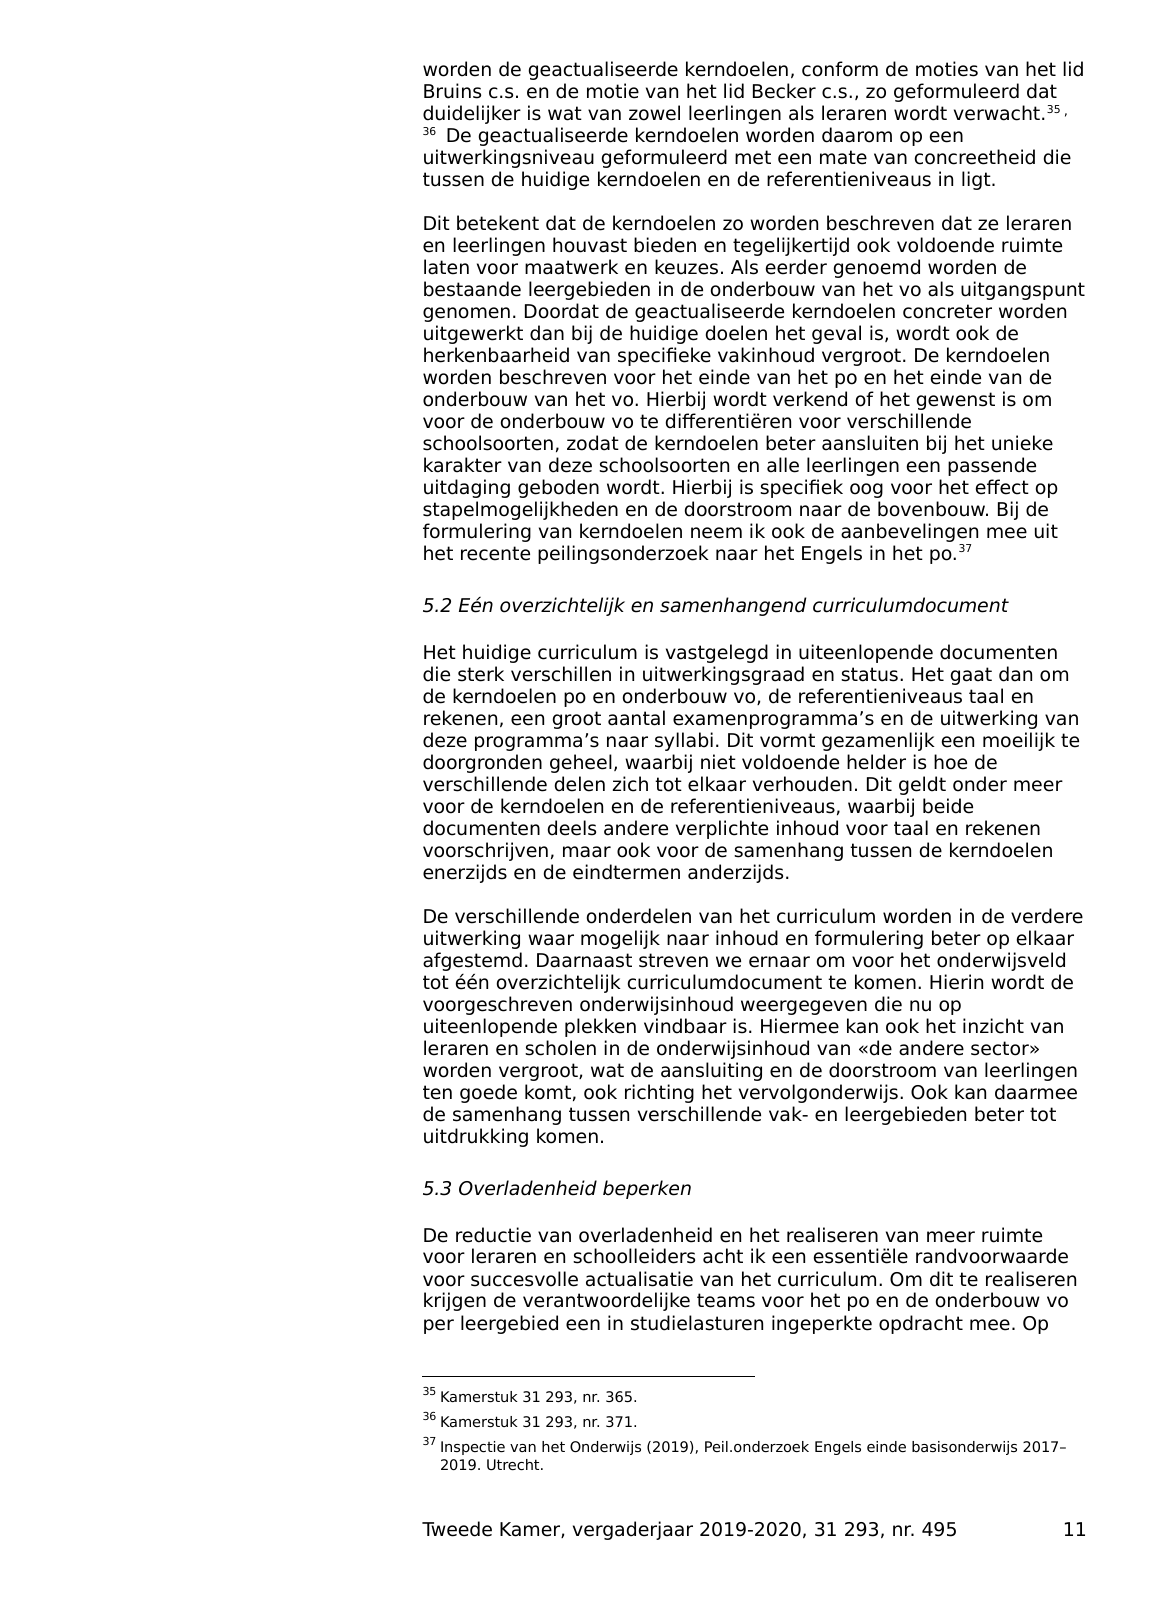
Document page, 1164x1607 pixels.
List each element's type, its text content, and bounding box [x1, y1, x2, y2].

text Kamerstuk 31 293, nr. 371. [422, 1410, 1087, 1432]
text Kamerstuk 31 293, nr. 365. [422, 1385, 1087, 1407]
subtitle 5.3 Overladenheid beperken [422, 1177, 1087, 1199]
subtitle 5.2 Eén overzichtelijk en samenhangend curriculumdocument [422, 595, 1087, 617]
text worden de geactualiseerde kerndoelen, conform de moties van het lid Bruins c.s. en de motie van het lid Becker c.s., zo geformuleerd dat duidelijker is wat van zowel leerlingen als leraren wordt verwacht., De geactualiseerde kerndoelen worden daarom op een uitwerkingsniveau geformuleerd met een mate van concreetheid die tussen de huidige kerndoelen en de referentieniveaus in ligt. [422, 59, 1087, 191]
text Dit betekent dat de kerndoelen zo worden beschreven dat ze leraren en leerlingen houvast bieden en tegelijkertijd ook voldoende ruimte laten voor maatwerk en keuzes. Als eerder genoemd worden de bestaande leergebieden in de onderbouw van het vo als uitgangspunt genomen. Doordat de geactualiseerde kerndoelen concreter worden uitgewerkt dan bij de huidige doelen het geval is, wordt ook de herkenbaarheid van specifieke vakinhoud vergroot. De kerndoelen worden beschreven voor het einde van het po en het einde van de onderbouw van het vo. Hierbij wordt verkend of het gewenst is om voor de onderbouw vo te differentiëren voor verschillende schoolsoorten, zodat de kerndoelen beter aansluiten bij het unieke karakter van deze schoolsoorten en alle leerlingen een passende uitdaging geboden wordt. Hierbij is specifiek oog voor het effect op stapelmogelijkheden en de doorstroom naar de bovenbouw. Bij de formulering van kerndoelen neem ik ook de aanbevelingen mee uit het recente peilingsonderzoek naar het Engels in het po. [422, 213, 1087, 565]
text Het huidige curriculum is vastgelegd in uiteenlopende documenten die sterk verschillen in uitwerkingsgraad en status. Het gaat dan om de kerndoelen po en onderbouw vo, de referentieniveaus taal en rekenen, een groot aantal examenprogramma’s en de uitwerking van deze programma’s naar syllabi. Dit vormt gezamenlijk een moeilijk te doorgronden geheel, waarbij niet voldoende helder is hoe de verschillende delen zich tot elkaar verhouden. Dit geldt onder meer voor de kerndoelen en de referentieniveaus, waarbij beide documenten deels andere verplichte inhoud voor taal en rekenen voorschrijven, maar ook voor de samenhang tussen de kerndoelen enerzijds en de eindtermen anderzijds. [422, 642, 1087, 883]
text Inspectie van het Onderwijs (2019), Peil.onderzoek Engels einde basisonderwijs 2017–2019. Utrecht. [422, 1435, 1087, 1474]
text De reductie van overladenheid en het realiseren van meer ruimte voor leraren en schoolleiders acht ik een essentiële randvoorwaarde voor succesvolle actualisatie van het curriculum. Om dit te realiseren krijgen de verantwoordelijke teams voor het po en de onderbouw vo per leergebied een in studielasturen ingeperkte opdracht mee. Op [422, 1224, 1087, 1334]
text De verschillende onderdelen van het curriculum worden in de verdere uitwerking waar mogelijk naar inhoud en formulering beter op elkaar afgestemd. Daarnaast streven we ernaar om voor het onderwijsveld tot één overzichtelijk curriculumdocument te komen. Hierin wordt de voorgeschreven onderwijsinhoud weergegeven die nu op uiteenlopende plekken vindbaar is. Hiermee kan ook het inzicht van leraren en scholen in de onderwijsinhoud van «de andere sector» worden vergroot, wat de aansluiting en de doorstroom van leerlingen ten goede komt, ook richting het vervolgonderwijs. Ook kan daarmee de samenhang tussen verschillende vak- en leergebieden beter tot uitdrukking komen. [422, 906, 1087, 1147]
